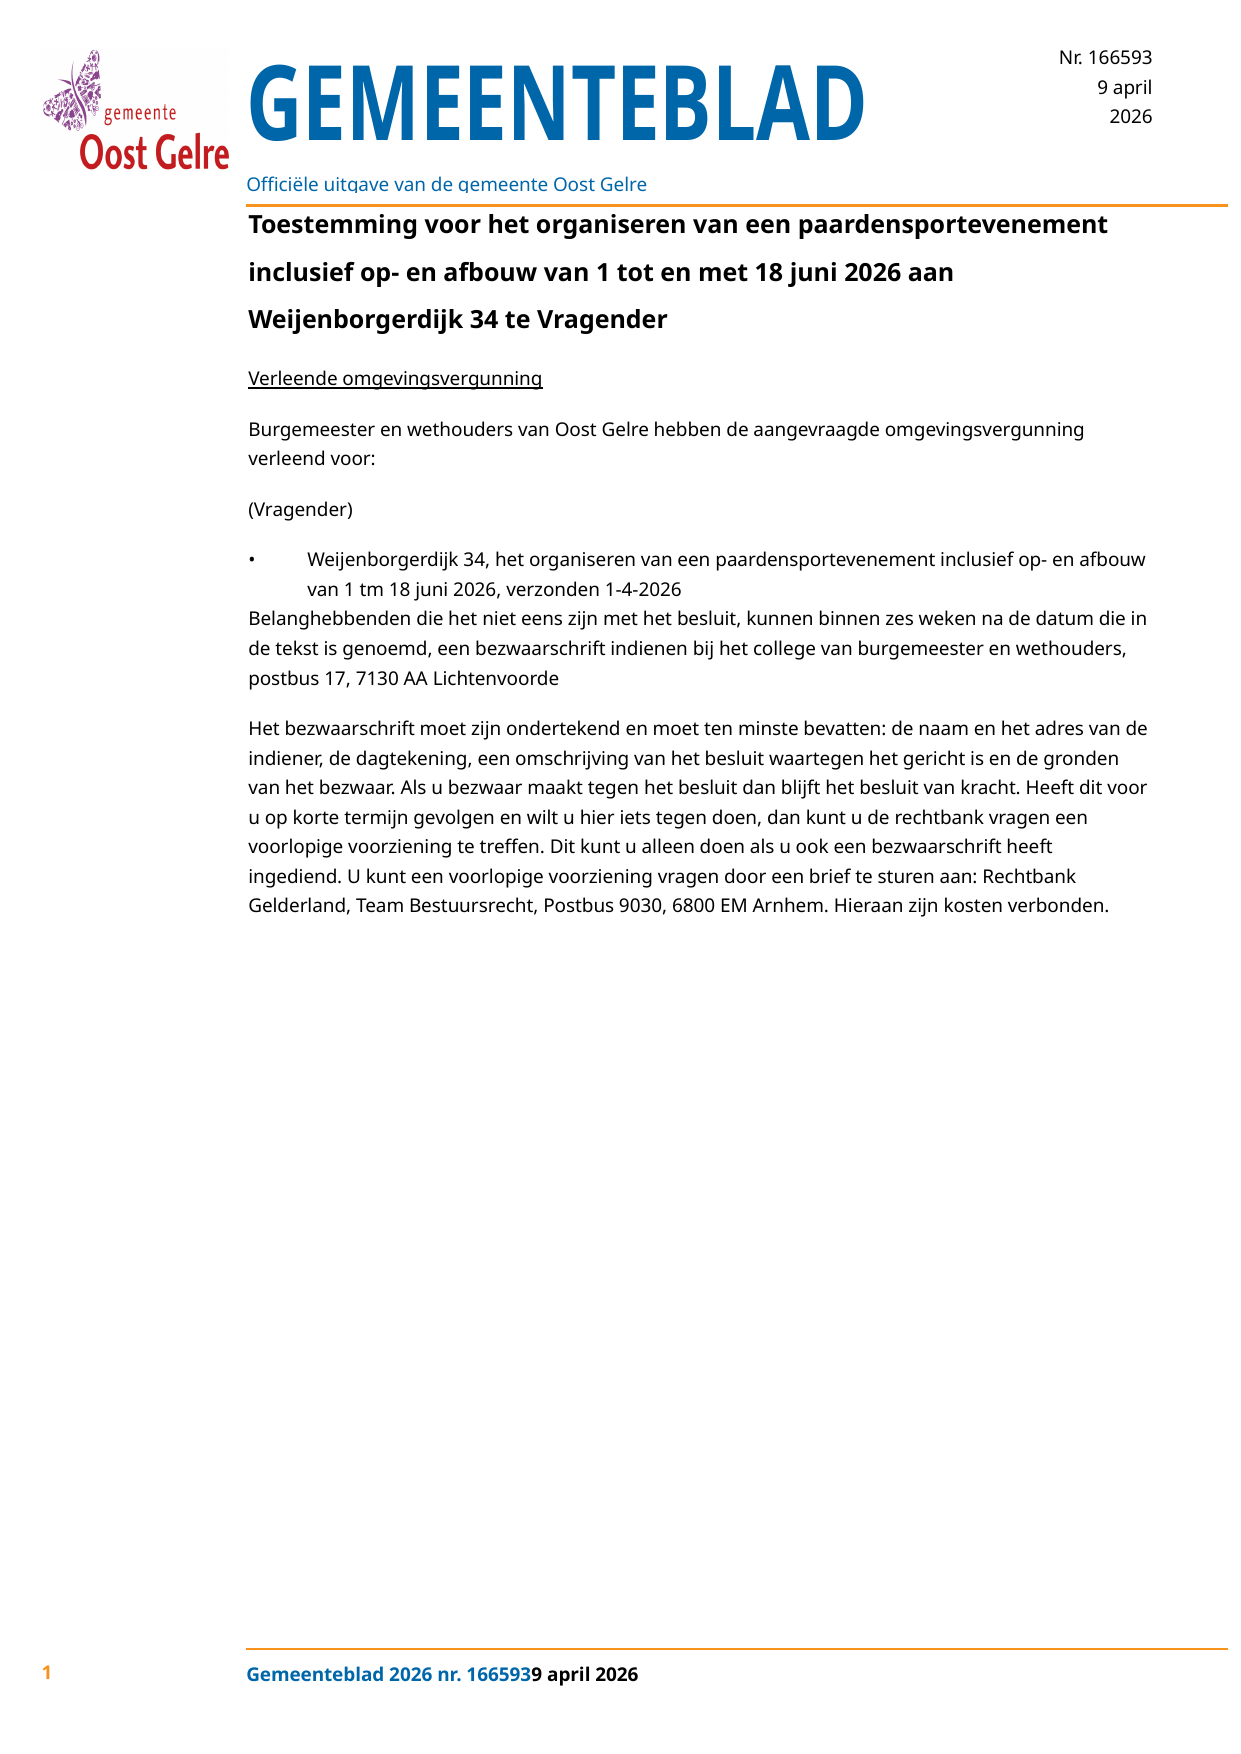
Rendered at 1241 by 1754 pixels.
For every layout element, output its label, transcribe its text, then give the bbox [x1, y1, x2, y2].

text Het bezwaarschrift moet zijn ondertekend en moet ten minste bevatten: de naam en het adres van de indiener, de dagtekening, een omschrijving van het besluit waartegen het gericht is en de gronden van het bezwaar. Als u bezwaar maakt tegen het besluit dan blijft het besluit van kracht. Heeft dit voor u op korte termijn gevolgen en wilt u hier iets tegen doen, dan kunt u de rechtbank vragen een voorlopige voorziening te treffen. Dit kunt u alleen doen als u ook een bezwaarschrift heeft ingediend. U kunt een voorlopige voorziening vragen door een brief te sturen aan: Rechtbank Gelderland, Team Bestuursrecht, Postbus 9030, 6800 EM Arnhem. Hieraan zijn kosten verbonden. [248, 715, 1152, 918]
list Weijenborgerdijk 34, het organiseren van een paardensportevenement inclusief op- en afbouw van 1 tm 18 juni 2026, verzonden 1-4-2026 [248, 546, 1152, 602]
text Burgemeester en wethouders van Oost Gelre hebben de aangevraagde omgevingsvergunning verleend voor: [248, 416, 1152, 471]
text Belanghebbenden die het niet eens zijn met het besluit, kunnen binnen zes weken na de datum die in de tekst is genoemd, een bezwaarschrift indienen bij het college van burgemeester en wethouders, postbus 17, 7130 AA Lichtenvoorde [248, 606, 1152, 690]
picture [41, 47, 231, 172]
text Toestemming voor het organiseren van een paardensportevenement inclusief op- en afbouw van 1 tot en met 18 juni 2026 aan Weijenborgerdijk 34 te Vragender [248, 207, 1152, 336]
text (Vragender) [248, 496, 1152, 522]
text Verleende omgevingsvergunning [248, 366, 1152, 391]
